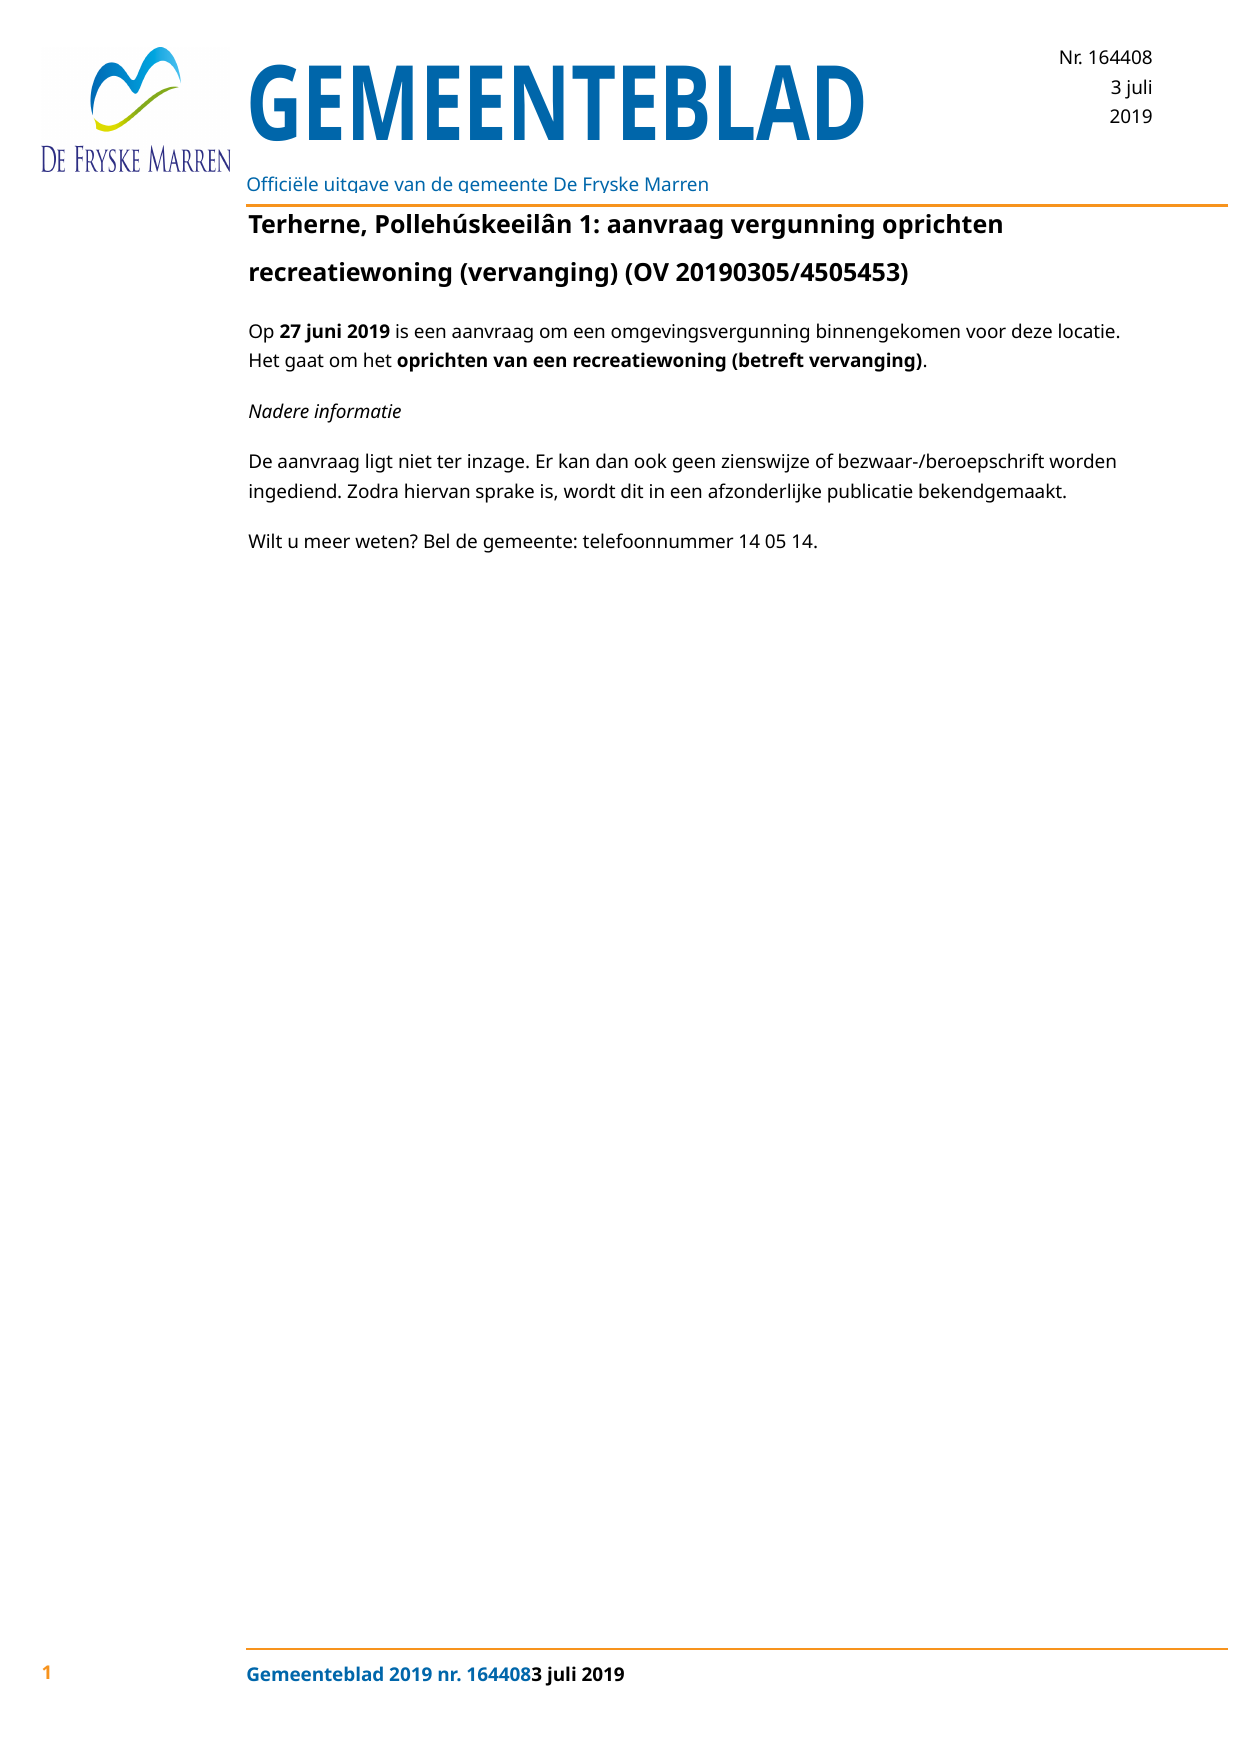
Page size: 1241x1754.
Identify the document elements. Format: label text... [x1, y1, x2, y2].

text Op 27 juni 2019 is een aanvraag om een omgevingsvergunning binnengekomen voor deze locatie. Het gaat om het oprichten van een recreatiewoning (betreft vervanging). [248, 318, 1152, 373]
picture [41, 47, 231, 172]
text Terherne, Pollehúskeeilân 1: aanvraag vergunning oprichten recreatiewoning (vervanging) (OV 20190305/4505453) [248, 207, 1152, 288]
text Nadere informatie [248, 398, 1152, 424]
text Wilt u meer weten? Bel de gemeente: telefoonnummer 14 05 14. [248, 528, 1152, 554]
text De aanvraag ligt niet ter inzage. Er kan dan ook geen zienswijze of bezwaar-/beroepschrift worden ingediend. Zodra hiervan sprake is, wordt dit in een afzonderlijke publicatie bekendgemaakt. [248, 448, 1152, 504]
